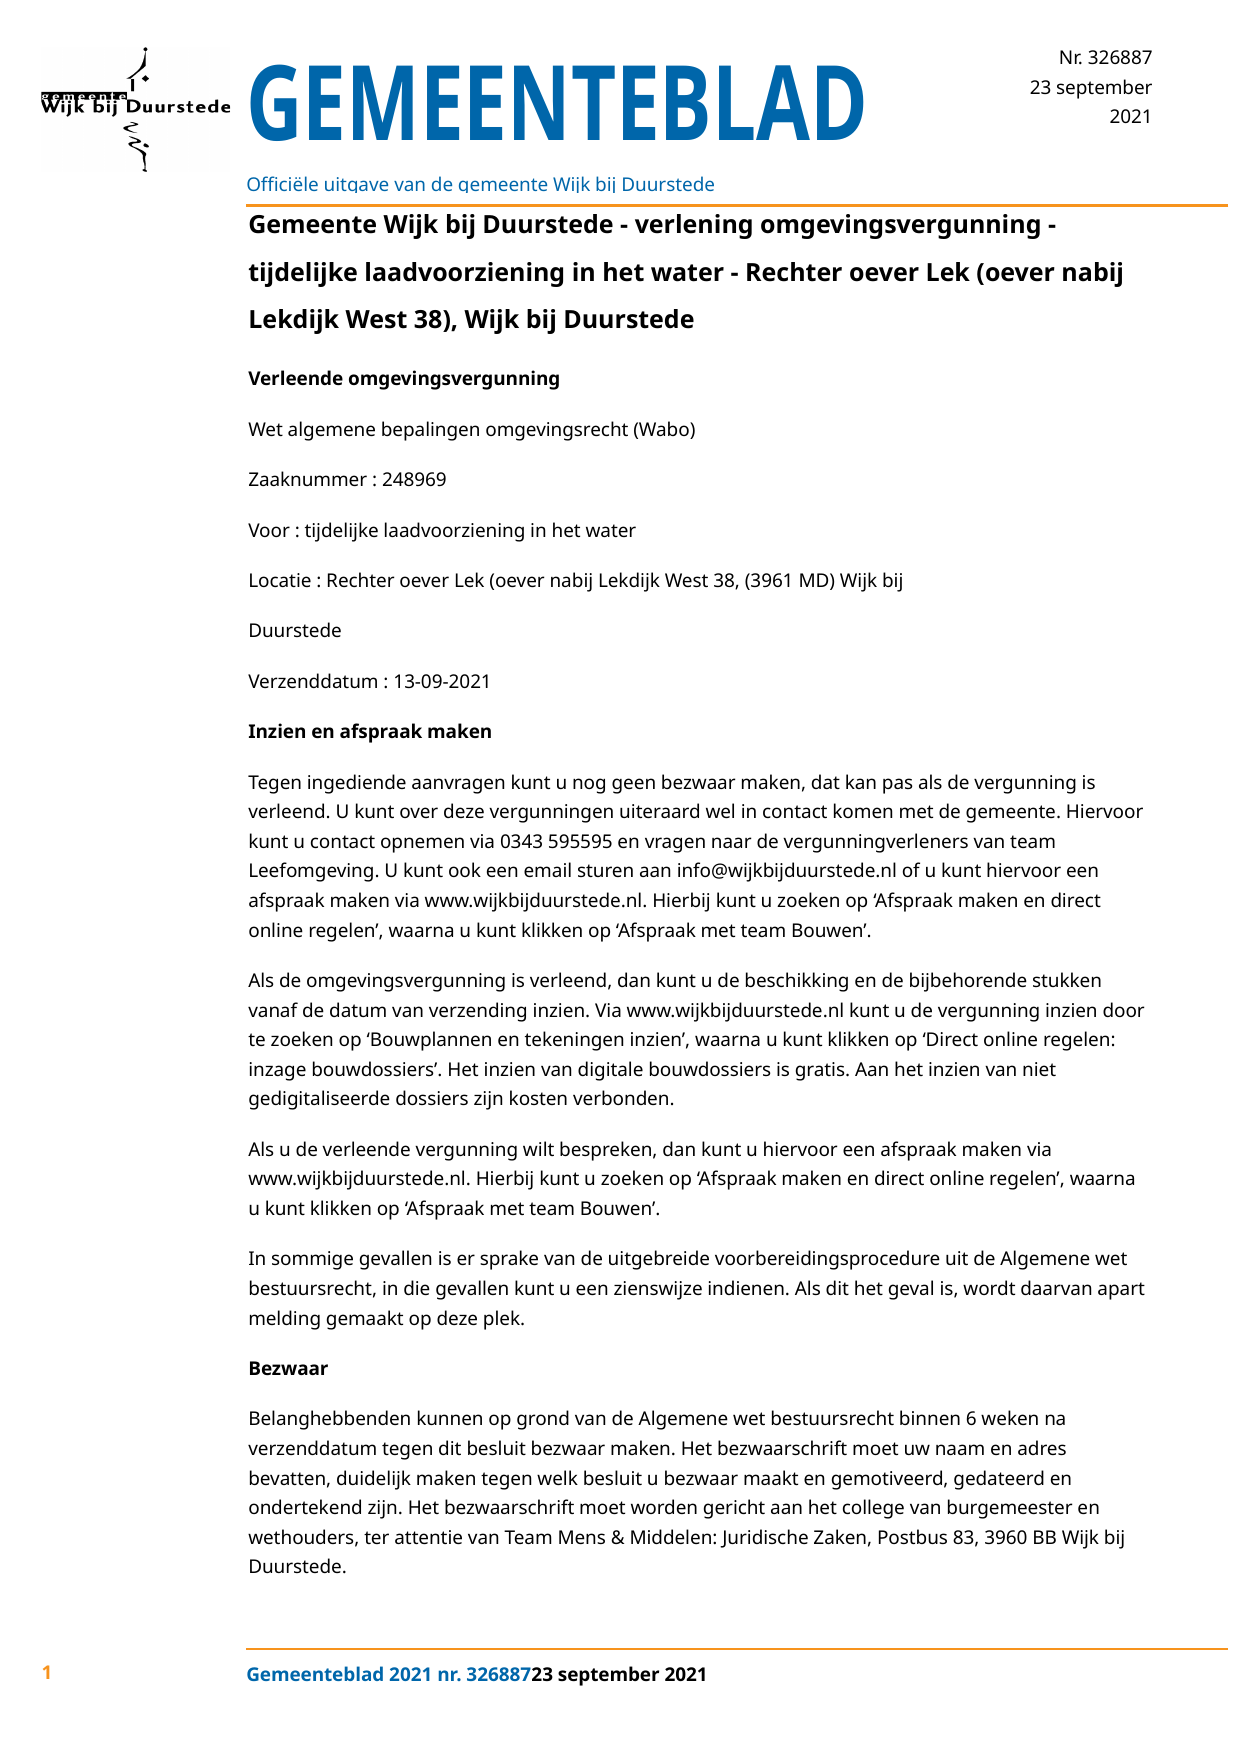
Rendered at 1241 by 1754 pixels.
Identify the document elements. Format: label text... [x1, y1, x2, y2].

text In sommige gevallen is er sprake van de uitgebreide voorbereidingsprocedure uit de Algemene wet bestuursrecht, in die gevallen kunt u een zienswijze indienen. Als dit het geval is, wordt daarvan apart melding gemaakt op deze plek. [248, 1246, 1152, 1330]
text Duurstede [248, 618, 1152, 643]
text Verzenddatum : 13-09-2021 [248, 668, 1152, 694]
text Gemeente Wijk bij Duurstede - verlening omgevingsvergunning - tijdelijke laadvoorziening in het water - Rechter oever Lek (oever nabij Lekdijk West 38), Wijk bij Duurstede [248, 207, 1152, 336]
text Als u de verleende vergunning wilt bespreken, dan kunt u hiervoor een afspraak maken via www.wijkbijduurstede.nl. Hierbij kunt u zoeken op ‘Afspraak maken en direct online regelen’, waarna u kunt klikken op ‘Afspraak met team Bouwen’. [248, 1136, 1152, 1221]
text Tegen ingediende aanvragen kunt u nog geen bezwaar maken, dat kan pas als de vergunning is verleend. U kunt over deze vergunningen uiteraard wel in contact komen met de gemeente. Hiervoor kunt u contact opnemen via 0343 595595 en vragen naar de vergunningverleners van team Leefomgeving. U kunt ook een email sturen aan info@wijkbijduurstede.nl of u kunt hiervoor een afspraak maken via www.wijkbijduurstede.nl. Hierbij kunt u zoeken op ‘Afspraak maken en direct online regelen’, waarna u kunt klikken op ‘Afspraak met team Bouwen’. [248, 769, 1152, 942]
text Wet algemene bepalingen omgevingsrecht (Wabo) [248, 416, 1152, 442]
text Locatie : Rechter oever Lek (oever nabij Lekdijk West 38, (3961 MD) Wijk bij [248, 567, 1152, 593]
text Inzien en afspraak maken [248, 718, 1152, 744]
text Als de omgevingsvergunning is verleend, dan kunt u de beschikking en de bijbehorende stukken vanaf de datum van verzending inzien. Via www.wijkbijduurstede.nl kunt u de vergunning inzien door te zoeken op ‘Bouwplannen en tekeningen inzien’, waarna u kunt klikken op ‘Direct online regelen: inzage bouwdossiers’. Het inzien van digitale bouwdossiers is gratis. Aan het inzien van niet gedigitaliseerde dossiers zijn kosten verbonden. [248, 967, 1152, 1111]
picture [41, 47, 231, 172]
text Voor : tijdelijke laadvoorziening in het water [248, 517, 1152, 542]
text Verleende omgevingsvergunning [248, 366, 1152, 391]
text Belanghebbenden kunnen op grond van de Algemene wet bestuursrecht binnen 6 weken na verzenddatum tegen dit besluit bezwaar maken. Het bezwaarschrift moet uw naam en adres bevatten, duidelijk maken tegen welk besluit u bezwaar maakt en gemotiveerd, gedateerd en ondertekend zijn. Het bezwaarschrift moet worden gericht aan het college van burgemeester en wethouders, ter attentie van Team Mens & Middelen: Juridische Zaken, Postbus 83, 3960 BB Wijk bij Duurstede. [248, 1406, 1152, 1579]
text Zaaknummer : 248969 [248, 466, 1152, 492]
text Bezwaar [248, 1355, 1152, 1381]
